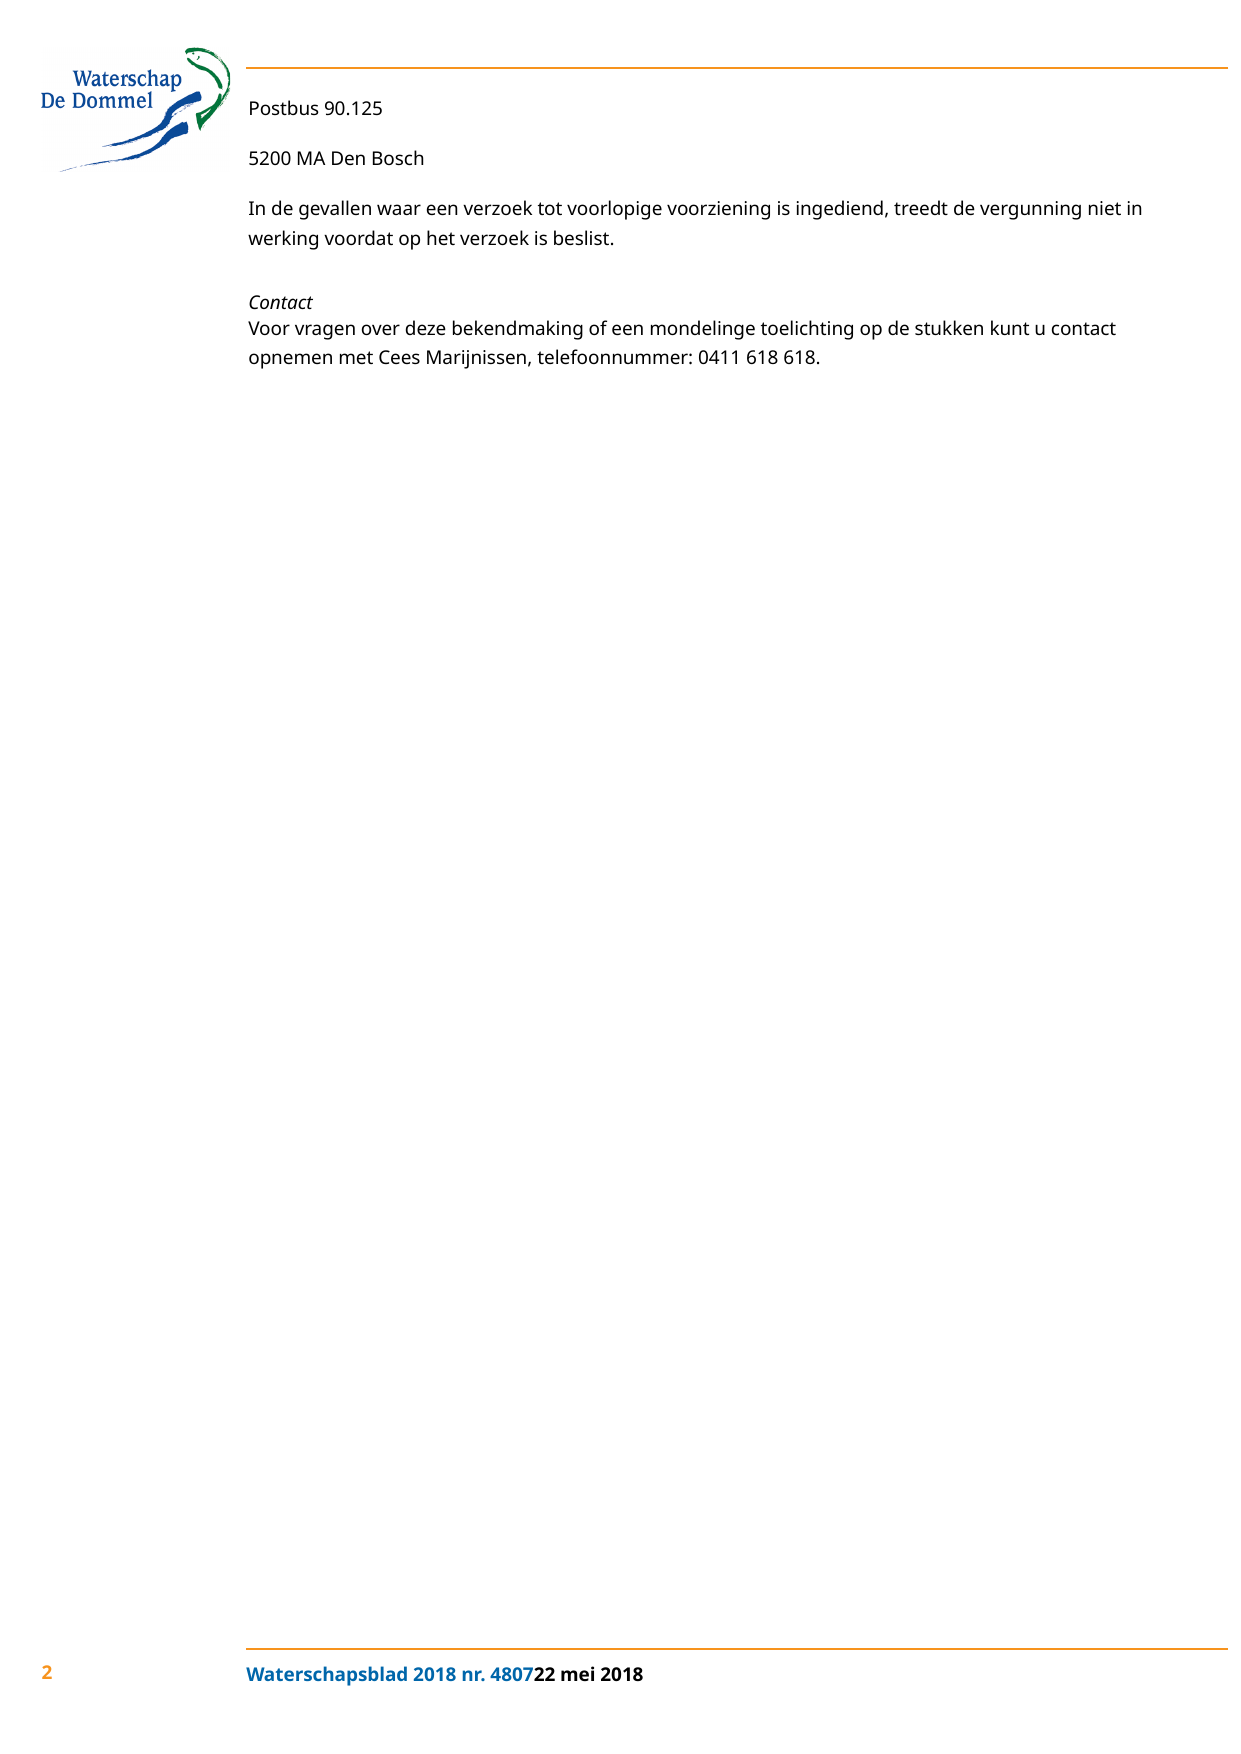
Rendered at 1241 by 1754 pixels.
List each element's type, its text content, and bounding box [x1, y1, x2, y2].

text 5200 MA Den Bosch [248, 145, 1152, 171]
text In de gevallen waar een verzoek tot voorlopige voorziening is ingediend, treedt de vergunning niet in werking voordat op het verzoek is beslist. [248, 196, 1152, 251]
text Postbus 90.125 [248, 95, 1152, 121]
text Voor vragen over deze bekendmaking of een mondelinge toelichting op de stukken kunt u contact opnemen met Cees Marijnissen, telefoonnummer: 0411 618 618. [248, 315, 1152, 370]
picture [41, 47, 231, 172]
text Contact [248, 289, 1152, 315]
